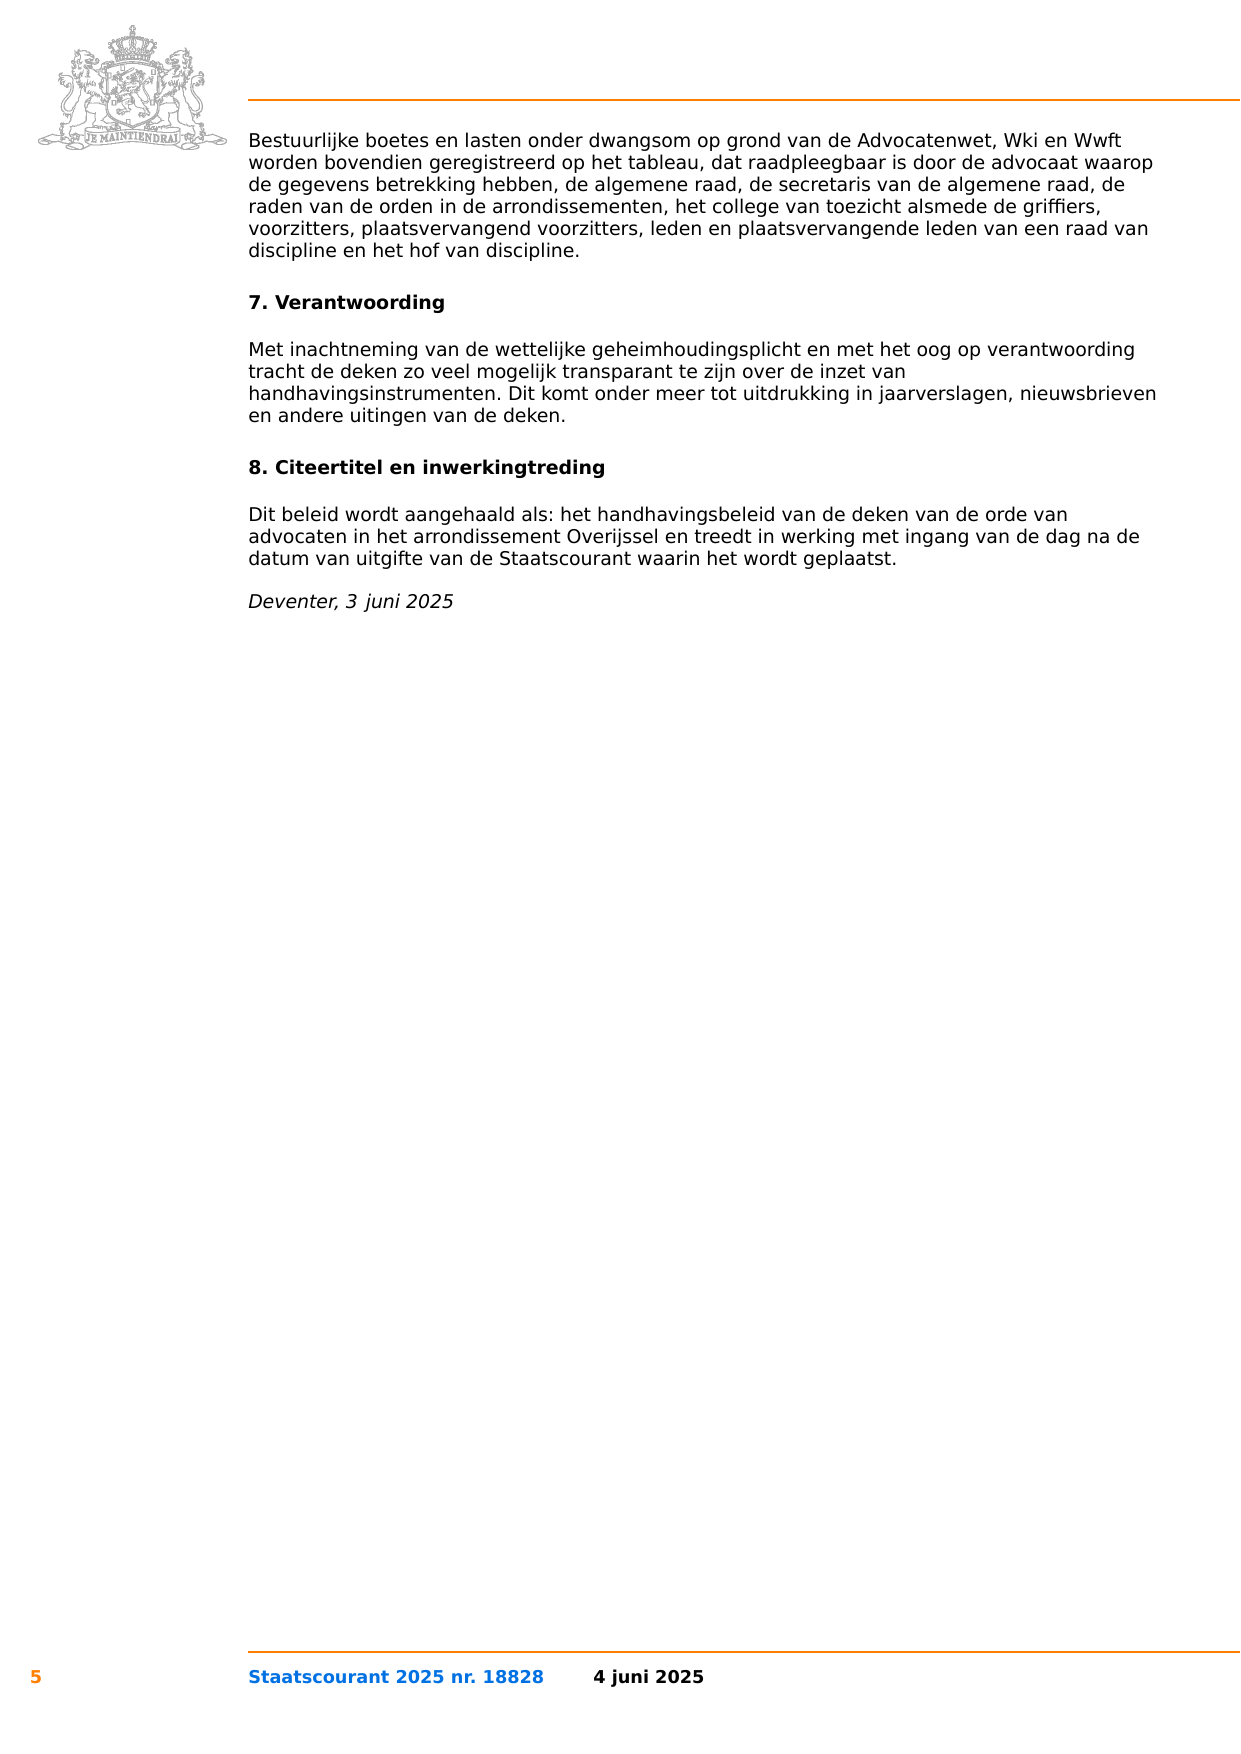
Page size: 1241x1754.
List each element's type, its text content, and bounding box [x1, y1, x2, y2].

text Deventer, 3 juni 2025 [248, 591, 1163, 613]
text Met inachtneming van de wettelijke geheimhoudingsplicht en met het oog op verantwoording tracht de deken zo veel mogelijk transparant te zijn over de inzet van handhavingsinstrumenten. Dit komt onder meer tot uitdrukking in jaarverslagen, nieuwsbrieven en andere uitingen van de deken. [248, 339, 1163, 427]
text Dit beleid wordt aangehaald als: het handhavingsbeleid van de deken van de orde van advocaten in het arrondissement Overijssel en treedt in werking met ingang van de dag na de datum van uitgifte van de Staatscourant waarin het wordt geplaatst. [248, 504, 1163, 569]
picture [38, 25, 227, 150]
text Bestuurlijke boetes en lasten onder dwangsom op grond van de Advocatenwet, Wki en Wwft worden bovendien geregistreerd op het tableau, dat raadpleegbaar is door de advocaat waarop de gegevens betrekking hebben, de algemene raad, de secretaris van de algemene raad, de raden van de orden in de arrondissementen, het college van toezicht alsmede de griffiers, voorzitters, plaatsvervangend voorzitters, leden en plaatsvervangende leden van een raad van discipline en het hof van discipline. [248, 130, 1163, 262]
subtitle 7. Verantwoording [248, 292, 1163, 314]
subtitle 8. Citeertitel en inwerkingtreding [248, 457, 1163, 479]
